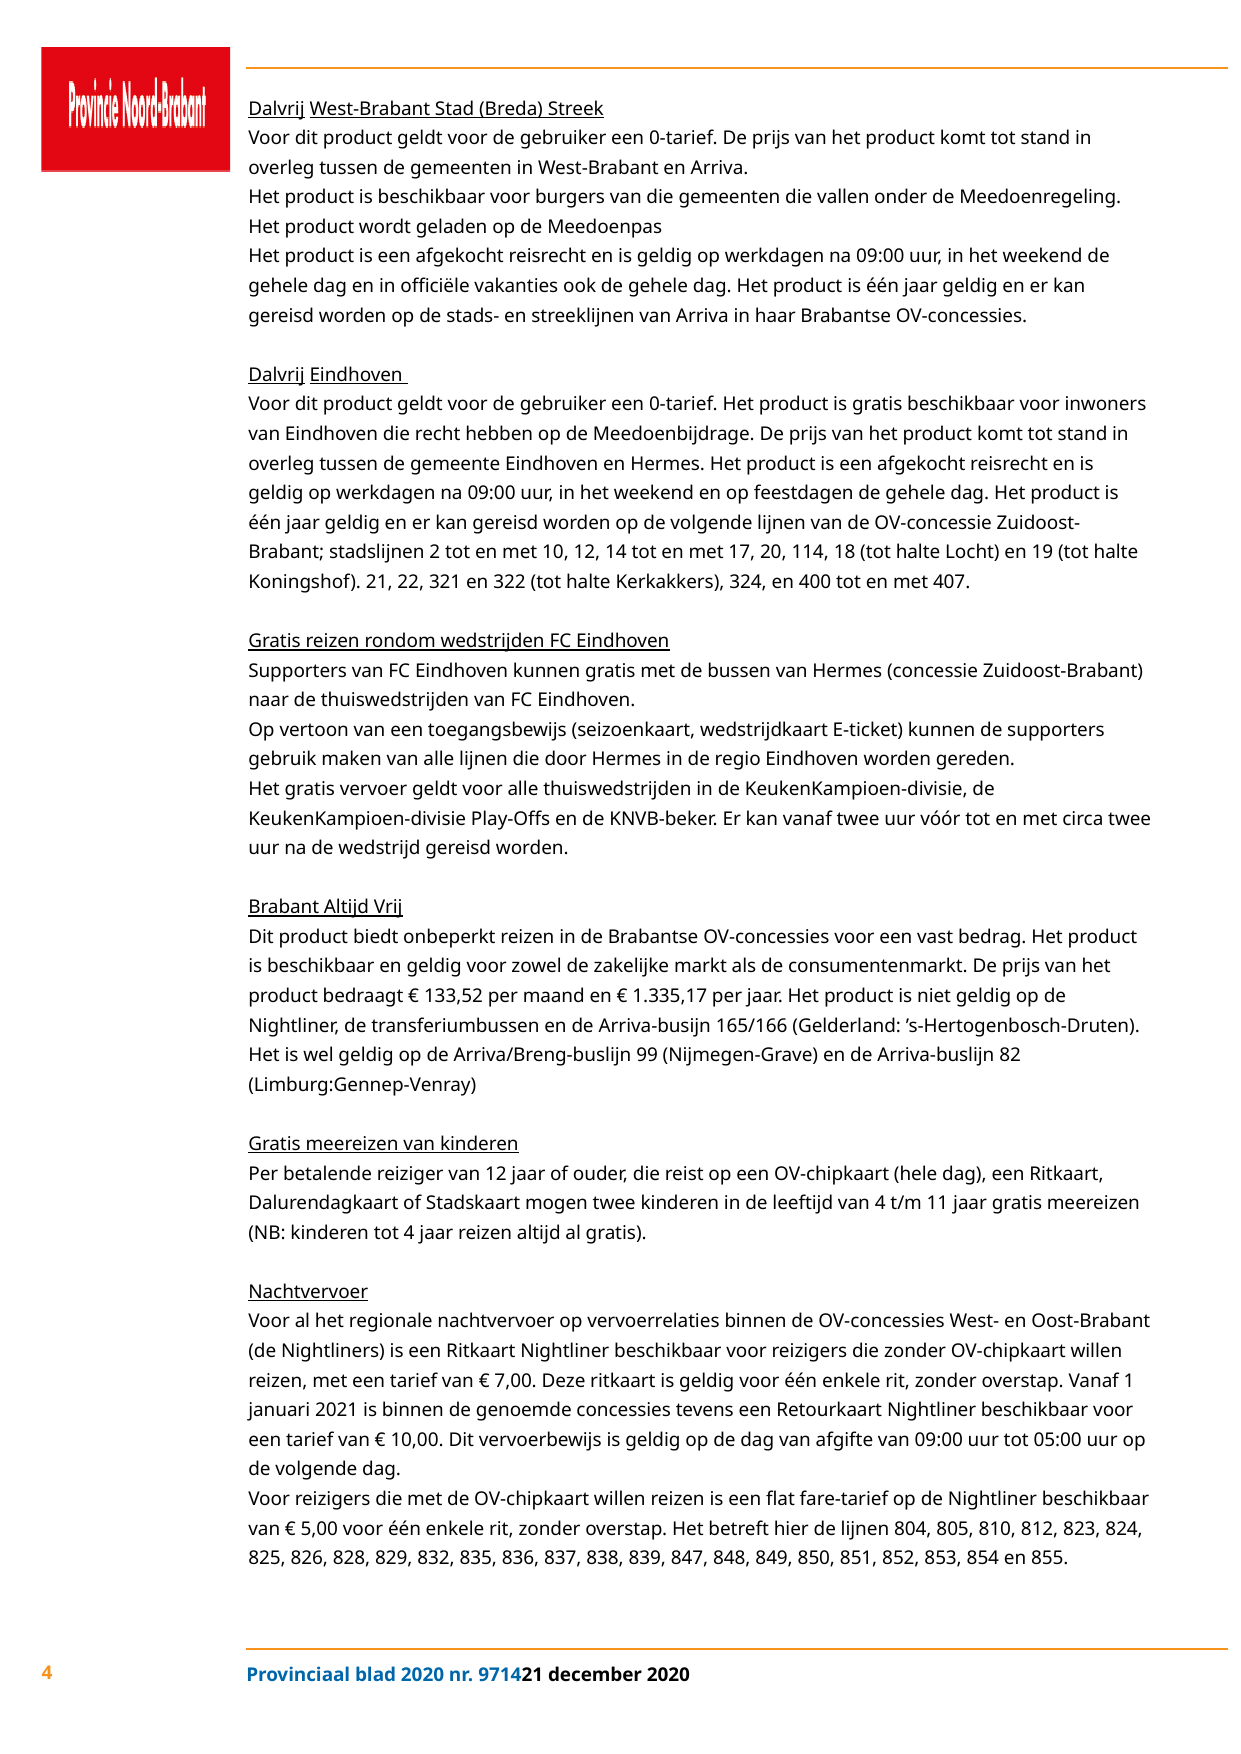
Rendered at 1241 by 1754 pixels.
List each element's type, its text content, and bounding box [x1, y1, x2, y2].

text Gratis reizen rondom wedstrijden FC Eindhoven [248, 627, 1152, 653]
picture [41, 47, 231, 172]
text Dalvrij West-Brabant Stad (Breda) Streek [248, 95, 1152, 121]
text Voor reizigers die met de OV-chipkaart willen reizen is een flat fare-tarief op de Nightliner beschikbaar van € 5,00 voor één enkele rit, zonder overstap. Het betreft hier de lijnen 804, 805, 810, 812, 823, 824, 825, 826, 828, 829, 832, 835, 836, 837, 838, 839, 847, 848, 849, 850, 851, 852, 853, 854 en 855. [248, 1485, 1152, 1570]
text Het product is beschikbaar voor burgers van die gemeenten die vallen onder de Meedoenregeling. Het product wordt geladen op de Meedoenpas [248, 183, 1152, 239]
text Het product is een afgekocht reisrecht en is geldig op werkdagen na 09:00 uur, in het weekend de gehele dag en in officiële vakanties ook de gehele dag. Het product is één jaar geldig en er kan gereisd worden op de stads- en streeklijnen van Arriva in haar Brabantse OV-concessies. [248, 243, 1152, 328]
text Voor al het regionale nachtvervoer op vervoerrelaties binnen de OV-concessies West- en Oost-Brabant (de Nightliners) is een Ritkaart Nightliner beschikbaar voor reizigers die zonder OV-chipkaart willen reizen, met een tarief van € 7,00. Deze ritkaart is geldig voor één enkele rit, zonder overstap. Vanaf 1 januari 2021 is binnen de genoemde concessies tevens een Retourkaart Nightliner beschikbaar voor een tarief van € 10,00. Dit vervoerbewijs is geldig op de dag van afgifte van 09:00 uur tot 05:00 uur op de volgende dag. [248, 1308, 1152, 1481]
text Nachtvervoer [248, 1278, 1152, 1304]
text Voor dit product geldt voor de gebruiker een 0-tarief. Het product is gratis beschikbaar voor inwoners van Eindhoven die recht hebben op de Meedoenbijdrage. De prijs van het product komt tot stand in overleg tussen de gemeente Eindhoven en Hermes. Het product is een afgekocht reisrecht en is geldig op werkdagen na 09:00 uur, in het weekend en op feestdagen de gehele dag. Het product is één jaar geldig en er kan gereisd worden op de volgende lijnen van de OV-concessie Zuidoost-Brabant; stadslijnen 2 tot en met 10, 12, 14 tot en met 17, 20, 114, 18 (tot halte Locht) en 19 (tot halte Koningshof). 21, 22, 321 en 322 (tot halte Kerkakkers), 324, en 400 tot en met 407. [248, 391, 1152, 594]
text Dit product biedt onbeperkt reizen in de Brabantse OV-concessies voor een vast bedrag. Het product is beschikbaar en geldig voor zowel de zakelijke markt als de consumentenmarkt. De prijs van het product bedraagt € 133,52 per maand en € 1.335,17 per jaar. Het product is niet geldig op de Nightliner, de transferiumbussen en de Arriva-busijn 165/166 (Gelderland: ’s-Hertogenbosch-Druten). Het is wel geldig op de Arriva/Breng-buslijn 99 (Nijmegen-Grave) en de Arriva-buslijn 82 (Limburg:Gennep-Venray) [248, 923, 1152, 1097]
text Per betalende reiziger van 12 jaar of ouder, die reist op een OV-chipkaart (hele dag), een Ritkaart, Dalurendagkaart of Stadskaart mogen twee kinderen in de leeftijd van 4 t/m 11 jaar gratis meereizen (NB: kinderen tot 4 jaar reizen altijd al gratis). [248, 1160, 1152, 1245]
text Gratis meereizen van kinderen [248, 1130, 1152, 1156]
text Dalvrij Eindhoven [248, 361, 1152, 387]
text Voor dit product geldt voor de gebruiker een 0-tarief. De prijs van het product komt tot stand in overleg tussen de gemeenten in West-Brabant en Arriva. [248, 124, 1152, 180]
text Op vertoon van een toegangsbewijs (seizoenkaart, wedstrijdkaart E-ticket) kunnen de supporters gebruik maken van alle lijnen die door Hermes in de regio Eindhoven worden gereden. [248, 716, 1152, 771]
text Supporters van FC Eindhoven kunnen gratis met de bussen van Hermes (concessie Zuidoost-Brabant) naar de thuiswedstrijden van FC Eindhoven. [248, 657, 1152, 712]
text Brabant Altijd Vrij [248, 893, 1152, 919]
text Het gratis vervoer geldt voor alle thuiswedstrijden in de KeukenKampioen-divisie, de KeukenKampioen-divisie Play-Offs en de KNVB-beker. Er kan vanaf twee uur vóór tot en met circa twee uur na de wedstrijd gereisd worden. [248, 775, 1152, 860]
